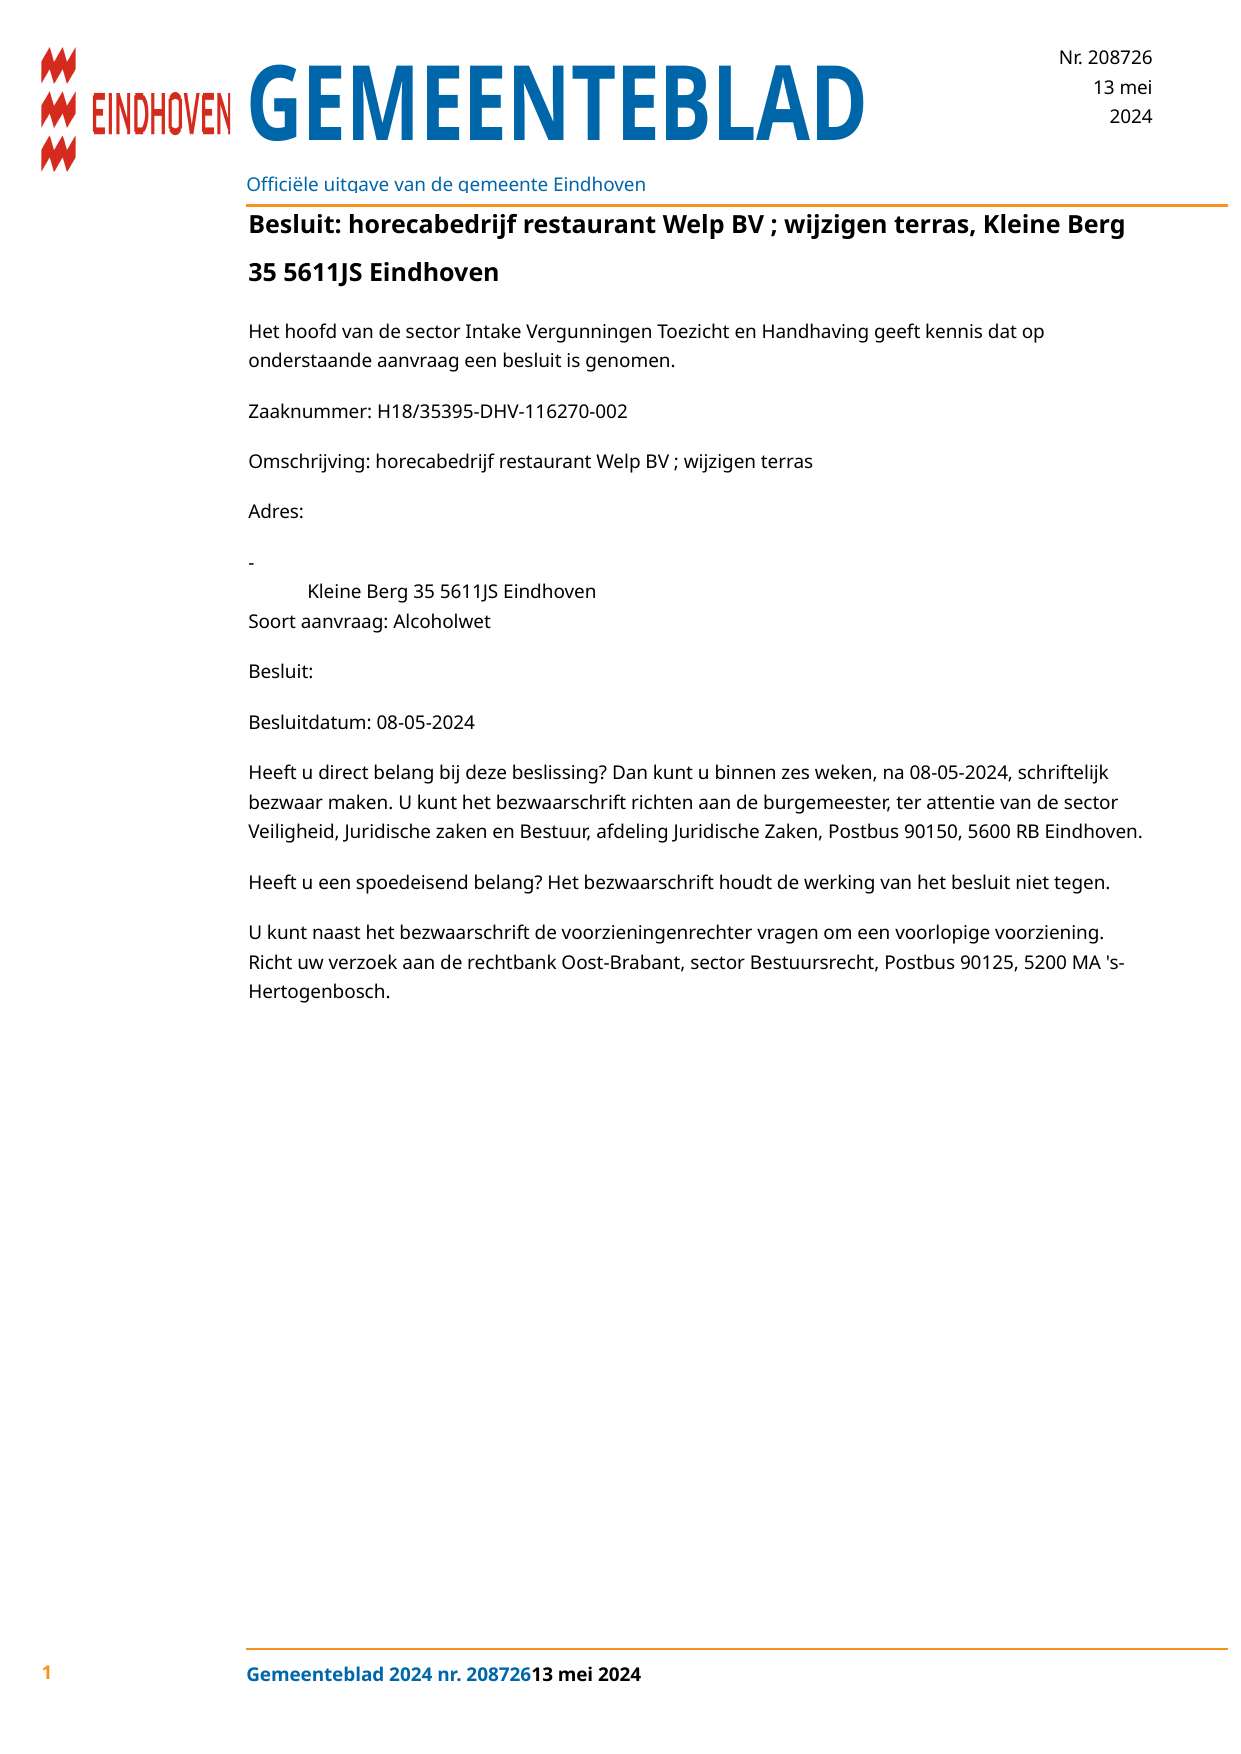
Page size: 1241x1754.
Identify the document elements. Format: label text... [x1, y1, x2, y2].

text Omschrijving: horecabedrijf restaurant Welp BV ; wijzigen terras [248, 448, 1152, 474]
text Besluitdatum: 08-05-2024 [248, 709, 1152, 735]
text Heeft u direct belang bij deze beslissing? Dan kunt u binnen zes weken, na 08-05-2024, schriftelijk bezwaar maken. U kunt het bezwaarschrift richten aan de burgemeester, ter attentie van de sector Veiligheid, Juridische zaken en Bestuur, afdeling Juridische Zaken, Postbus 90150, 5600 RB Eindhoven. [248, 759, 1152, 844]
text Soort aanvraag: Alcoholwet [248, 608, 1152, 634]
list Kleine Berg 35 5611JS Eindhoven [248, 579, 1152, 604]
picture [41, 47, 231, 172]
text U kunt naast het bezwaarschrift de voorzieningenrechter vragen om een voorlopige voorziening. Richt uw verzoek aan de rechtbank Oost-Brabant, sector Bestuursrecht, Postbus 90125, 5200 MA 's-Hertogenbosch. [248, 919, 1152, 1004]
text Besluit: [248, 659, 1152, 684]
text Adres: [248, 499, 1152, 524]
text Heeft u een spoedeisend belang? Het bezwaarschrift houdt de werking van het besluit niet tegen. [248, 869, 1152, 895]
text Besluit: horecabedrijf restaurant Welp BV ; wijzigen terras, Kleine Berg 35 5611JS Eindhoven [248, 207, 1152, 288]
text Zaaknummer: H18/35395-DHV-116270-002 [248, 398, 1152, 424]
text Het hoofd van de sector Intake Vergunningen Toezicht en Handhaving geeft kennis dat op onderstaande aanvraag een besluit is genomen. [248, 318, 1152, 373]
